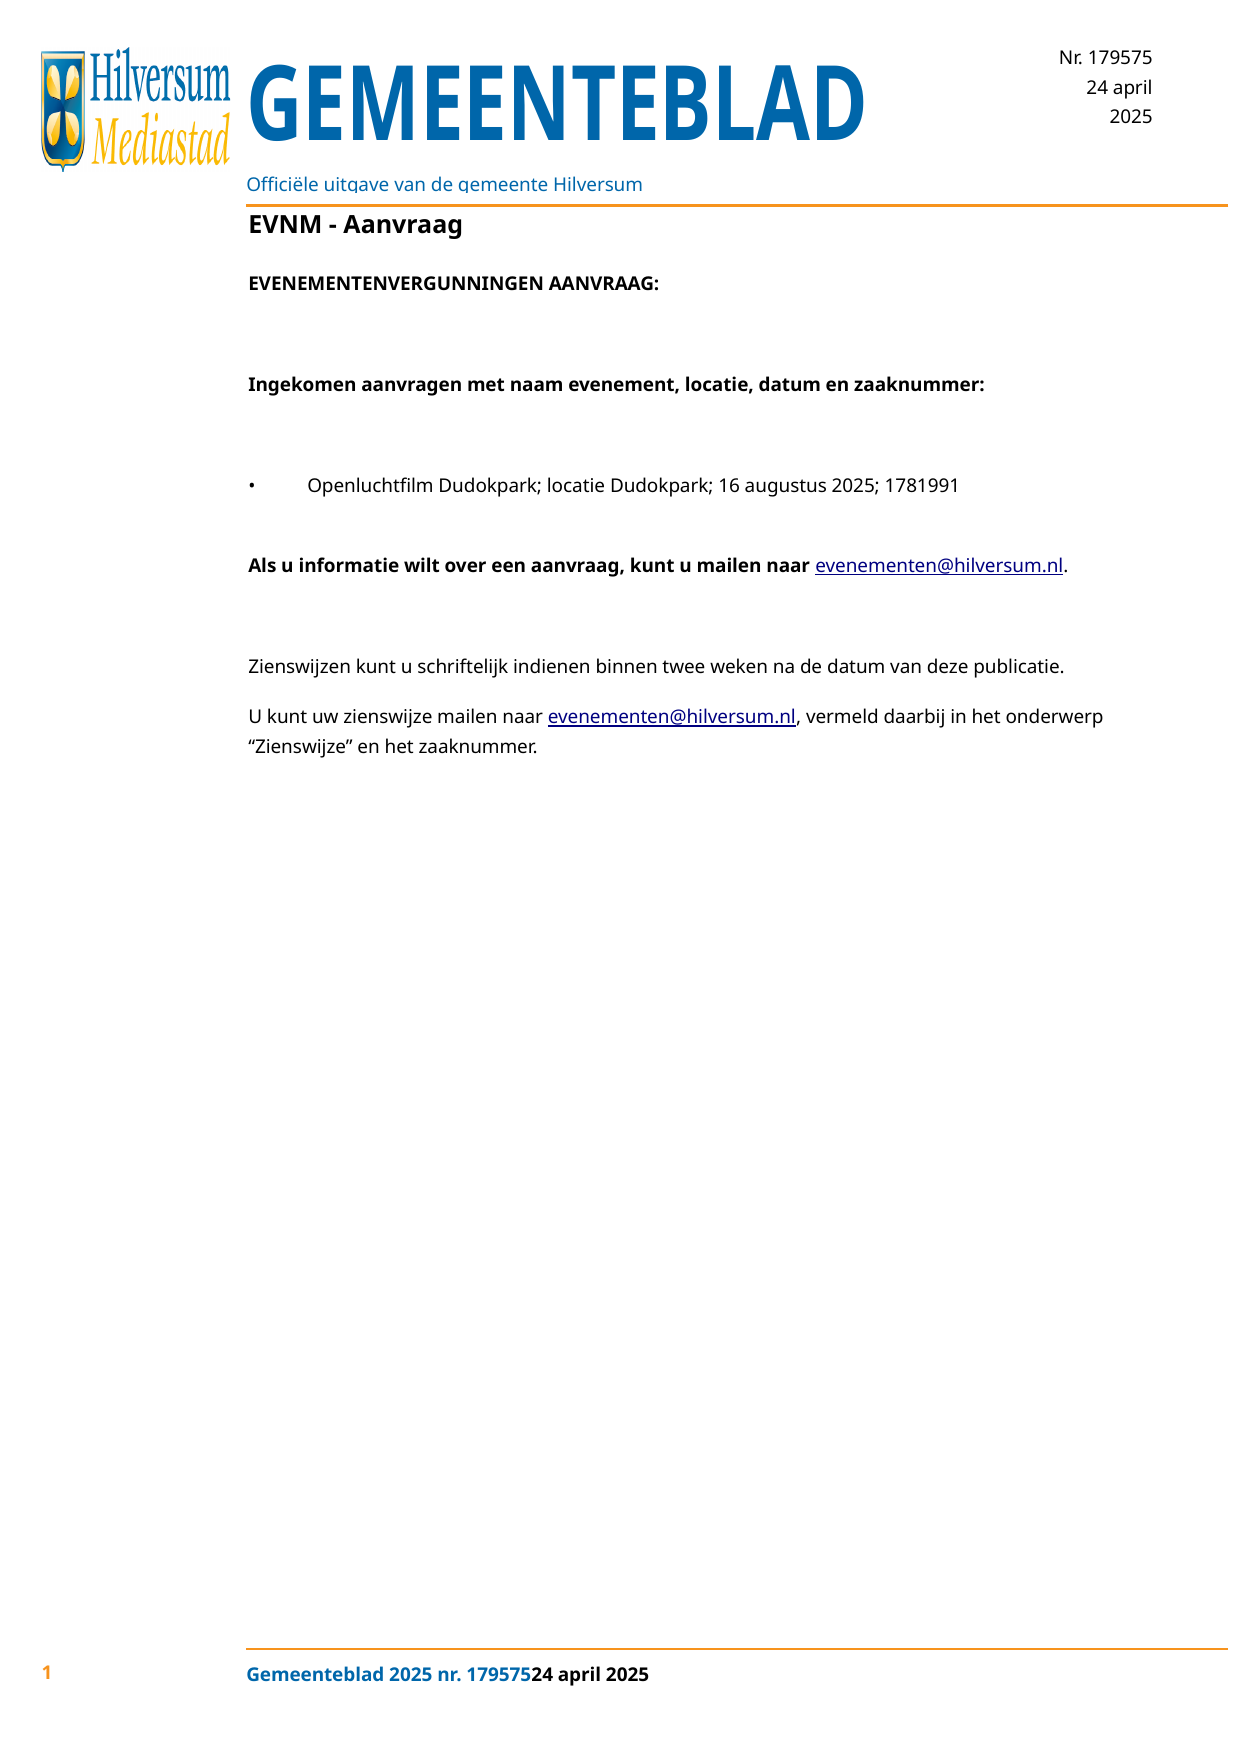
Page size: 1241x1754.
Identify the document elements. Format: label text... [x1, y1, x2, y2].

text EVENEMENTENVERGUNNINGEN AANVRAAG: [248, 270, 1152, 296]
text Als u informatie wilt over een aanvraag, kunt u mailen naar evenementen@hilversum.nl. [248, 552, 1152, 578]
picture [41, 47, 231, 172]
text Ingekomen aanvragen met naam evenement, locatie, datum en zaaknummer: [248, 371, 1152, 397]
list Openluchtfilm Dudokpark; locatie Dudokpark; 16 augustus 2025; 1781991 [248, 472, 1152, 498]
text U kunt uw zienswijze mailen naar evenementen@hilversum.nl, vermeld daarbij in het onderwerp “Zienswijze” en het zaaknummer. [248, 703, 1152, 758]
text EVNM - Aanvraag [248, 207, 1152, 241]
text Zienswijzen kunt u schriftelijk indienen binnen twee weken na de datum van deze publicatie. [248, 653, 1152, 678]
